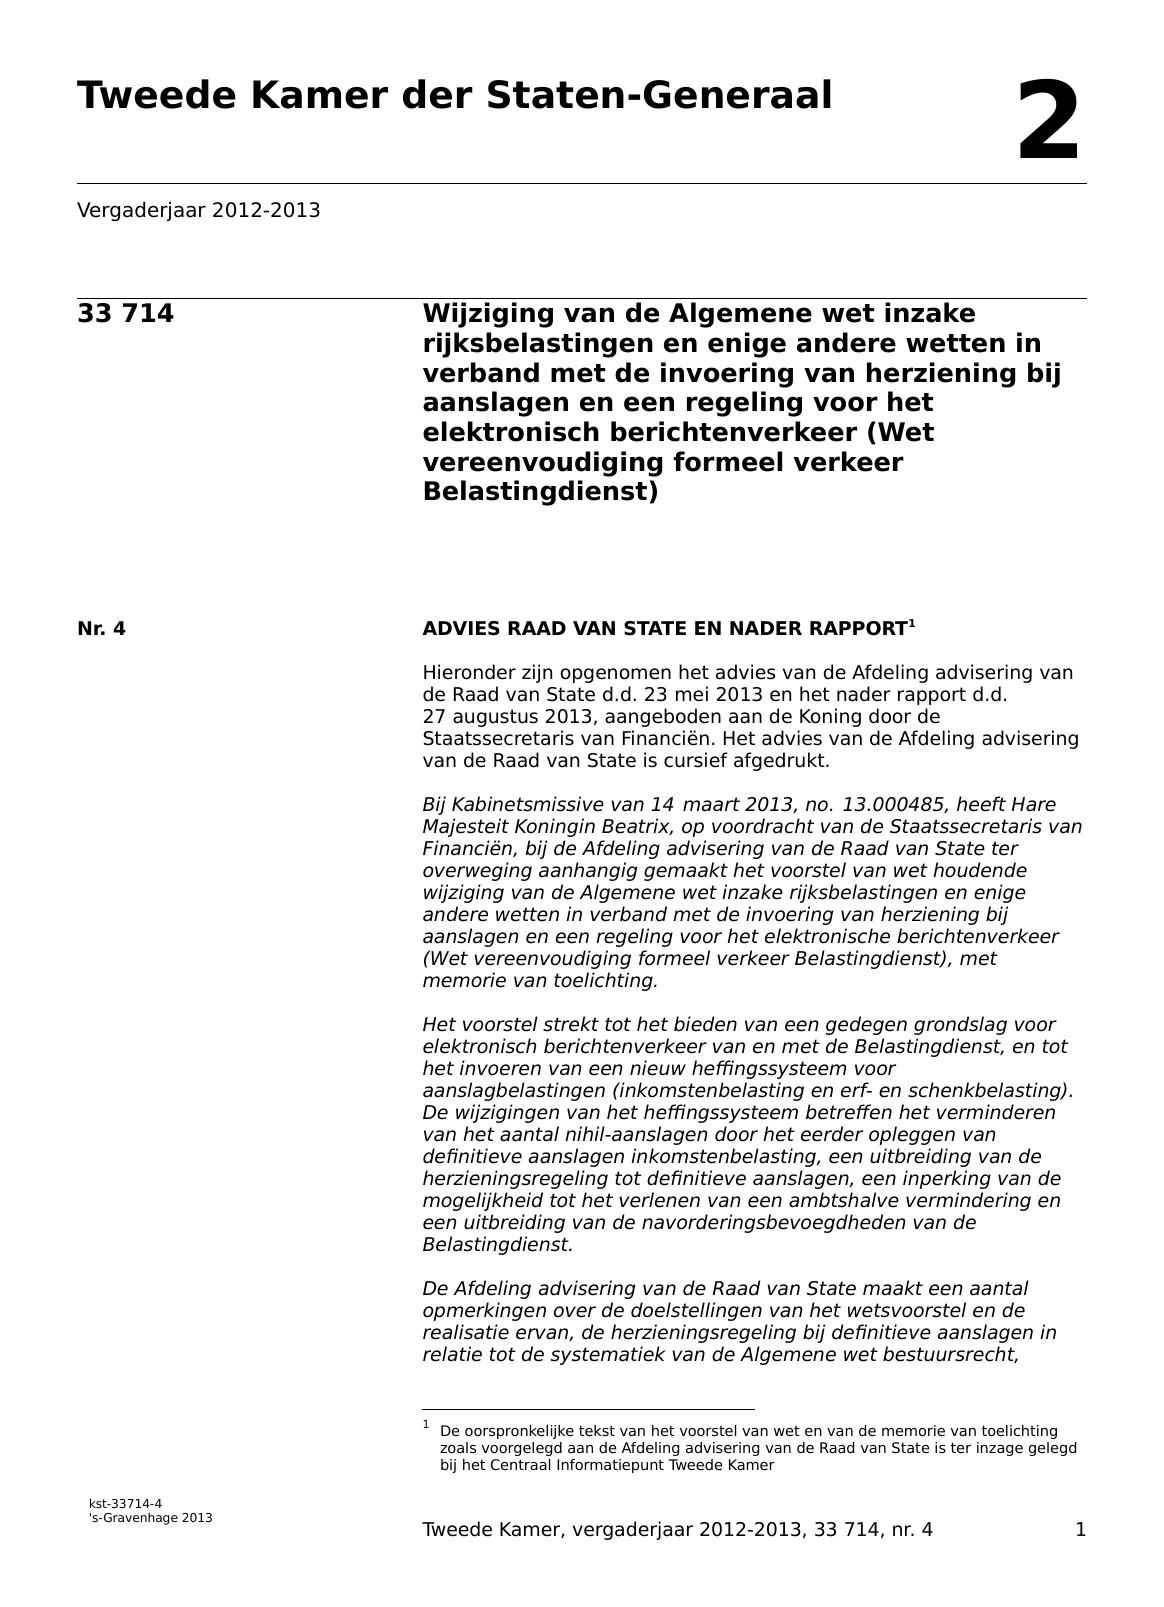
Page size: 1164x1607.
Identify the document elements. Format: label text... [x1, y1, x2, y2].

subtitle Nr. 4 ADVIES RAAD VAN STATE EN NADER RAPPORT [77, 618, 1087, 640]
table_cell Vergaderjaar 2012-2013 [77, 184, 1087, 298]
text 's-Gravenhage 2013 [88, 1511, 323, 1525]
text De Afdeling advisering van de Raad van State maakt een aantal opmerkingen over de doelstellingen van het wetsvoorstel en de realisatie ervan, de herzieningsregeling bij definitieve aanslagen in relatie tot de systematiek van de Algemene wet bestuursrecht, [422, 1278, 1087, 1366]
subtitle 33 714 Wijziging van de Algemene wet inzake rijksbelastingen en enige andere wetten in verband met de invoering van herziening bij aanslagen en een regeling voor het elektronisch berichtenverkeer (Wet vereenvoudiging formeel verkeer Belastingdienst) [77, 299, 1087, 507]
text Het voorstel strekt tot het bieden van een gedegen grondslag voor elektronisch berichtenverkeer van en met de Belastingdienst, en tot het invoeren van een nieuw heffingssysteem voor aanslagbelastingen (inkomstenbelasting en erf- en schenkbelasting). De wijzigingen van het heffingssysteem betreffen het verminderen van het aantal nihil-aanslagen door het eerder opleggen van definitieve aanslagen inkomstenbelasting, een uitbreiding van de herzieningsregeling tot definitieve aanslagen, een inperking van de mogelijkheid tot het verlenen van een ambtshalve vermindering en een uitbreiding van de navorderingsbevoegdheden van de Belastingdienst. [422, 1014, 1087, 1256]
text Hieronder zijn opgenomen het advies van de Afdeling advisering van de Raad van State d.d. 23 mei 2013 en het nader rapport d.d. 27 augustus 2013, aangeboden aan de Koning door de Staatssecretaris van Financiën. Het advies van de Afdeling advisering van de Raad van State is cursief afgedrukt. [422, 662, 1087, 772]
text De oorspronkelijke tekst van het voorstel van wet en van de memorie van toelichting zoals voorgelegd aan de Afdeling advisering van de Raad van State is ter inzage gelegd bij het Centraal Informatiepunt Tweede Kamer [422, 1418, 1087, 1474]
text Bij Kabinetsmissive van 14 maart 2013, no. 13.000485, heeft Hare Majesteit Koningin Beatrix, op voordracht van de Staatssecretaris van Financiën, bij de Afdeling advisering van de Raad van State ter overweging aanhangig gemaakt het voorstel van wet houdende wijziging van de Algemene wet inzake rijksbelastingen en enige andere wetten in verband met de invoering van herziening bij aanslagen en een regeling voor het elektronische berichtenverkeer (Wet vereenvoudiging formeel verkeer Belastingdienst), met memorie van toelichting. [422, 794, 1087, 992]
text kst-33714-4 [88, 1497, 323, 1511]
table_header Tweede Kamer der Staten-Generaal [77, 59, 886, 183]
table_header 2 [886, 59, 1087, 183]
